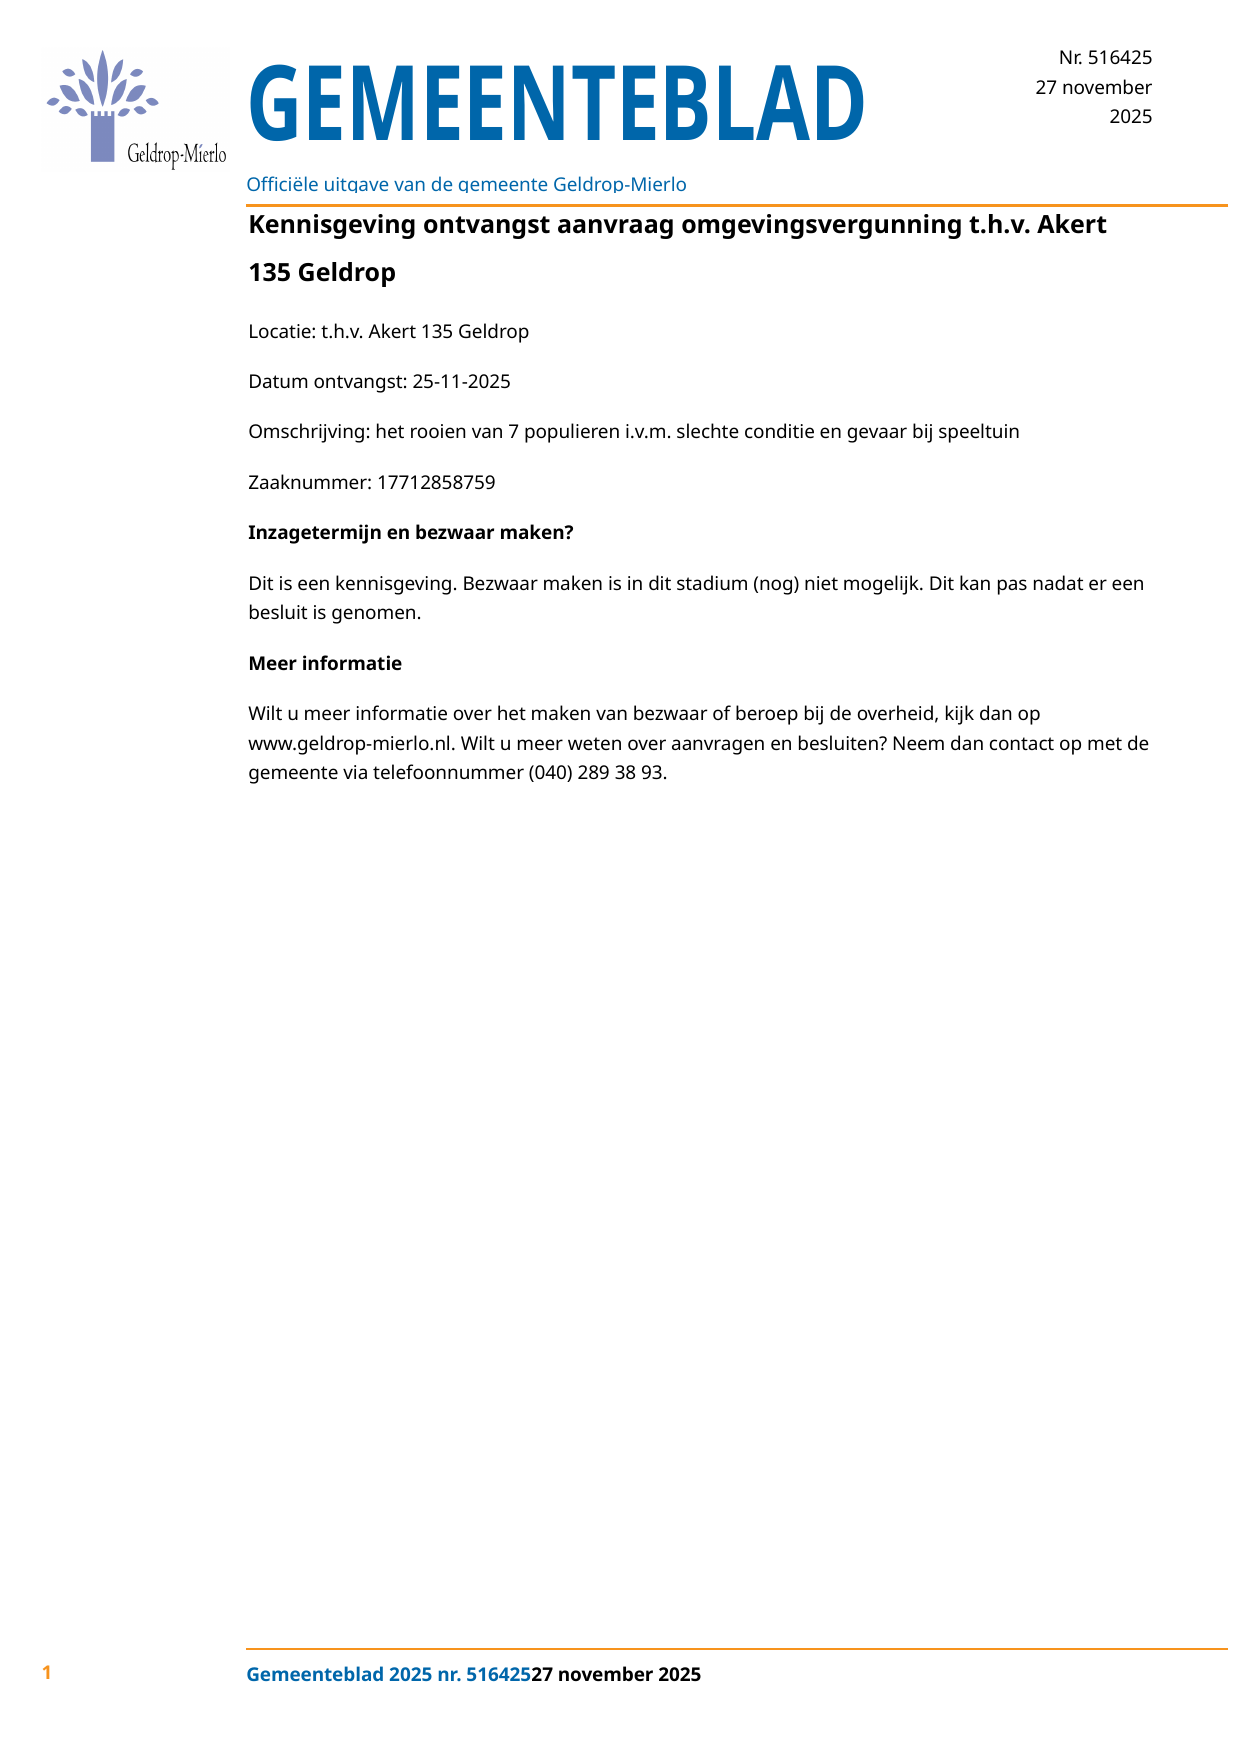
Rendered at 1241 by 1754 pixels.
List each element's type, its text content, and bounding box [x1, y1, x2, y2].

text Datum ontvangst: 25-11-2025 [248, 368, 1152, 394]
text Wilt u meer informatie over het maken van bezwaar of beroep bij de overheid, kijk dan op www.geldrop-mierlo.nl. Wilt u meer weten over aanvragen en besluiten? Neem dan contact op met de gemeente via telefoonnummer (040) 289 38 93. [248, 700, 1152, 785]
text Locatie: t.h.v. Akert 135 Geldrop [248, 318, 1152, 344]
picture [41, 47, 231, 172]
text Kennisgeving ontvangst aanvraag omgevingsvergunning t.h.v. Akert 135 Geldrop [248, 207, 1152, 288]
text Zaaknummer: 17712858759 [248, 469, 1152, 495]
text Dit is een kennisgeving. Bezwaar maken is in dit stadium (nog) niet mogelijk. Dit kan pas nadat er een besluit is genomen. [248, 570, 1152, 625]
text Inzagetermijn en bezwaar maken? [248, 519, 1152, 545]
text Meer informatie [248, 650, 1152, 676]
text Omschrijving: het rooien van 7 populieren i.v.m. slechte conditie en gevaar bij speeltuin [248, 419, 1152, 444]
